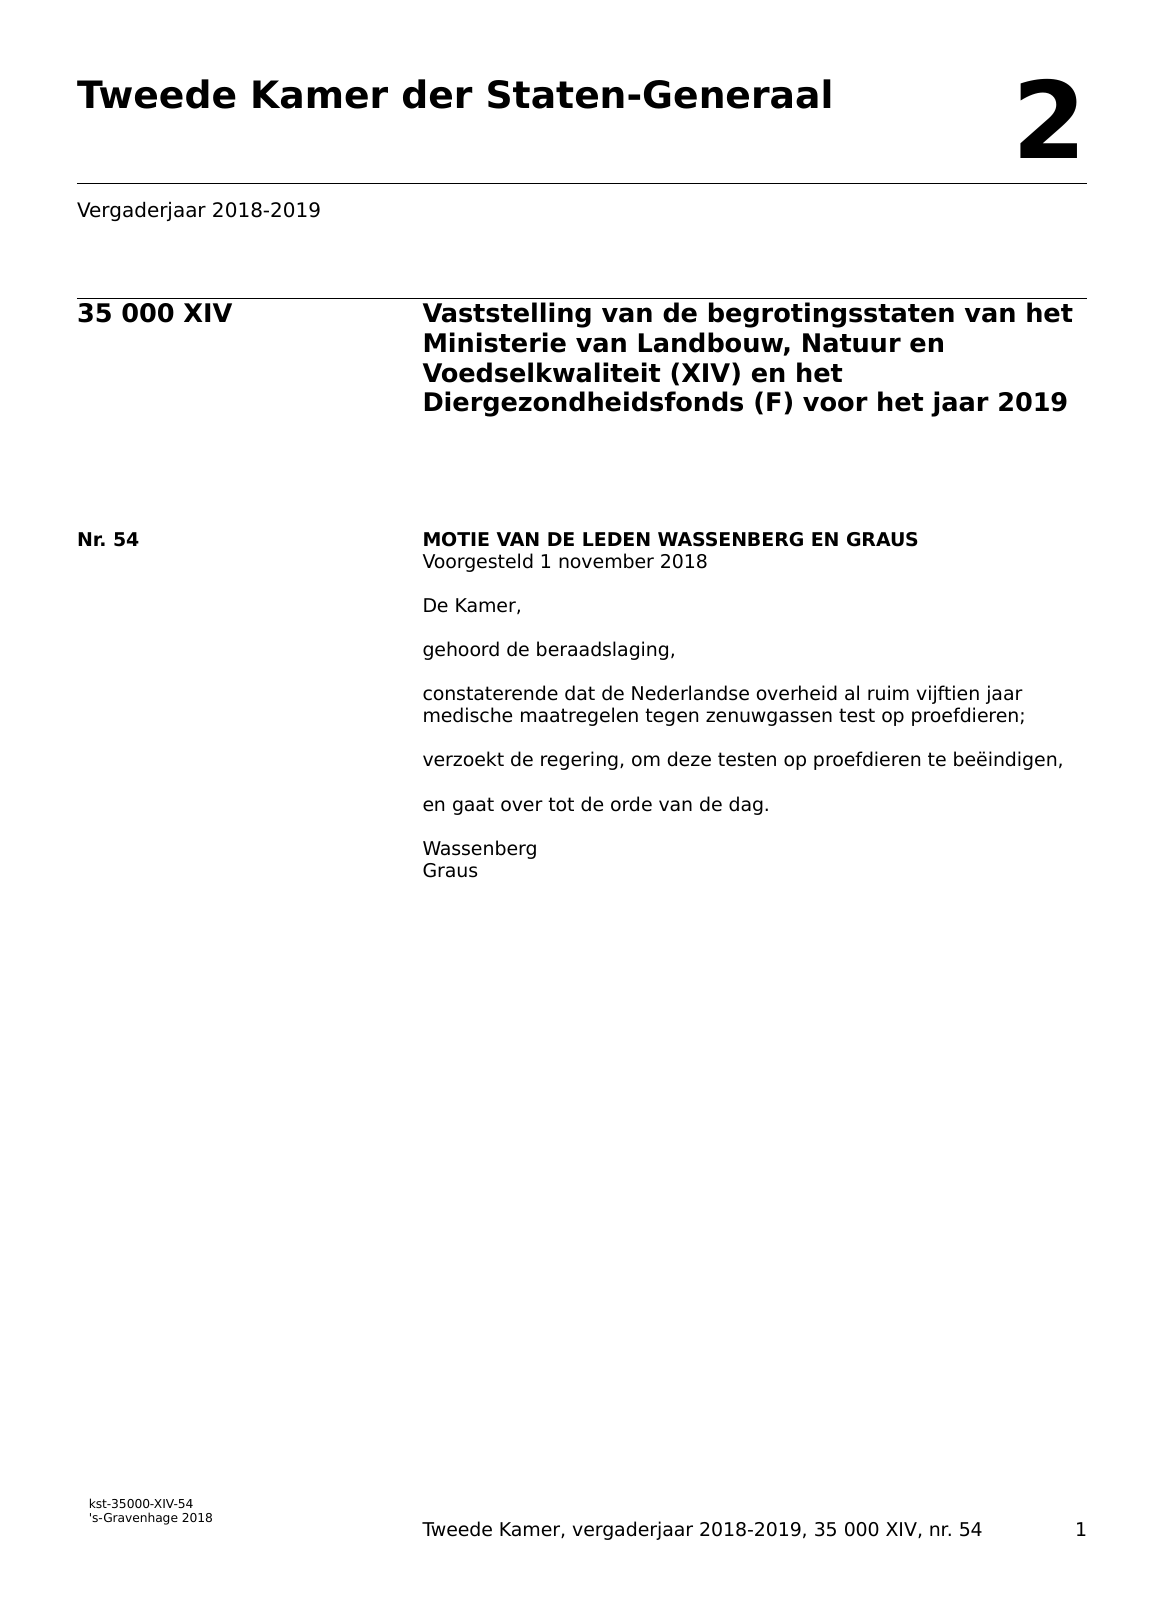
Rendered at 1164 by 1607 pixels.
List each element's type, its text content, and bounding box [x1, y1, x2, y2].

text constaterende dat de Nederlandse overheid al ruim vijftien jaar medische maatregelen tegen zenuwgassen test op proefdieren; [422, 683, 1087, 727]
table_cell Vergaderjaar 2018-2019 [77, 184, 1087, 298]
text en gaat over tot de orde van de dag. [422, 793, 1087, 816]
subtitle Nr. 54 MOTIE VAN DE LEDEN WASSENBERG EN GRAUS [77, 529, 1087, 551]
text kst-35000-XIV-54 [88, 1497, 323, 1511]
subtitle 35 000 XIV Vaststelling van de begrotingsstaten van het Ministerie van Landbouw, Natuur en Voedselkwaliteit (XIV) en het Diergezondheidsfonds (F) voor het jaar 2019 [77, 299, 1087, 418]
text gehoord de beraadslaging, [422, 639, 1087, 661]
text Wassenberg [422, 838, 1087, 860]
text 's-Gravenhage 2018 [88, 1511, 323, 1525]
text Voorgesteld 1 november 2018 [422, 551, 1087, 573]
text verzoekt de regering, om deze testen op proefdieren te beëindigen, [422, 749, 1087, 771]
table_header Tweede Kamer der Staten-Generaal [77, 59, 886, 183]
text De Kamer, [422, 595, 1087, 617]
table_header 2 [886, 59, 1087, 183]
text Graus [422, 860, 1087, 882]
